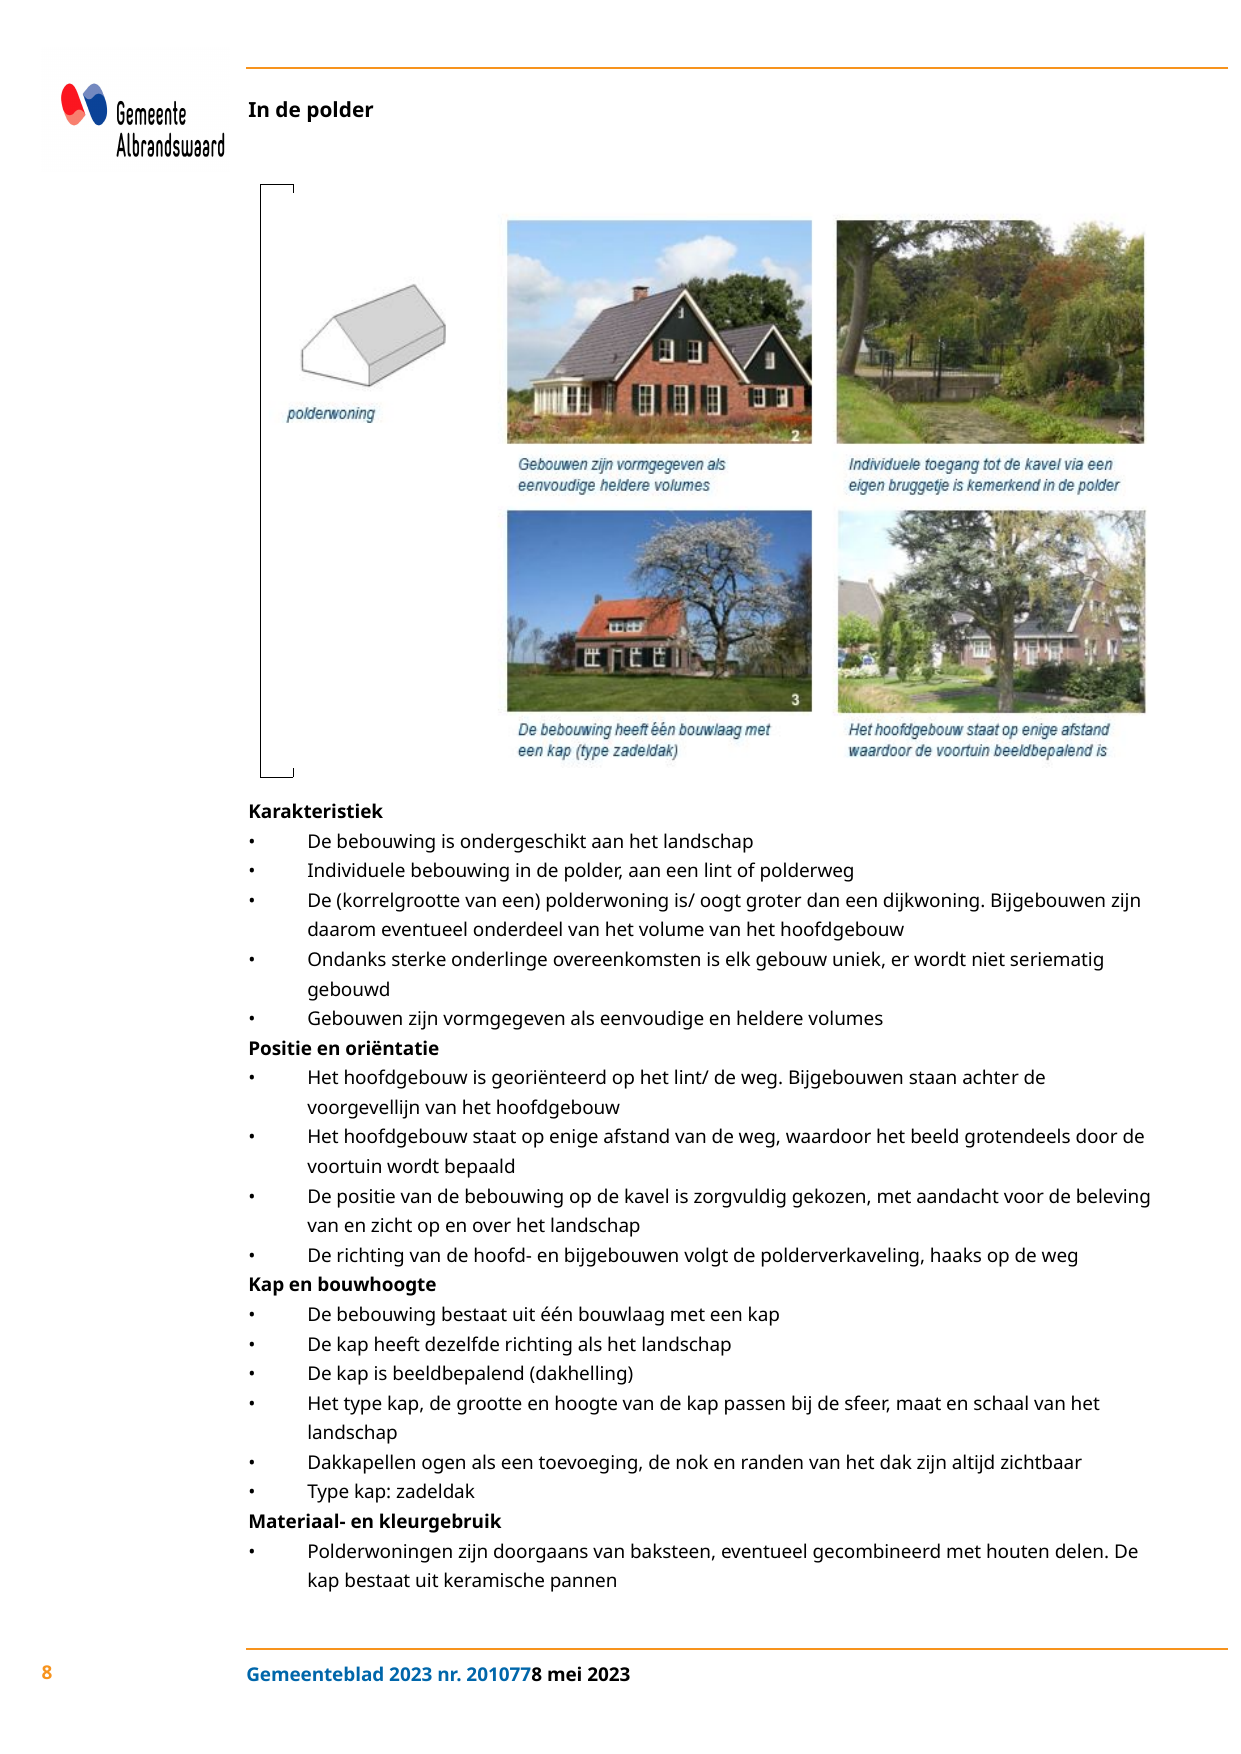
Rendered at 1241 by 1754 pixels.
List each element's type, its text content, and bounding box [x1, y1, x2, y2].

list Dakkapellen ogen als een toevoeging, de nok en randen van het dak zijn altijd zichtbaar [248, 1449, 1152, 1475]
list Polderwoningen zijn doorgaans van baksteen, eventueel gecombineerd met houten delen. De kap bestaat uit keramische pannen [248, 1538, 1152, 1593]
list De bebouwing is ondergeschikt aan het landschap [248, 828, 1152, 854]
list Gebouwen zijn vormgegeven als eenvoudige en heldere volumes [248, 1005, 1152, 1031]
picture [41, 47, 231, 172]
list Het hoofdgebouw is georiënteerd op het lint/ de weg. Bijgebouwen staan achter de voorgevellijn van het hoofdgebouw [248, 1064, 1152, 1120]
text Positie en oriëntatie [248, 1035, 1152, 1061]
text Kap en bouwhoogte [248, 1272, 1152, 1297]
list De bebouwing bestaat uit één bouwlaag met een kap [248, 1301, 1152, 1327]
list De (korrelgrootte van een) polderwoning is/ oogt groter dan een dijkwoning. Bijgebouwen zijn daarom eventueel onderdeel van het volume van het hoofdgebouw [248, 887, 1152, 942]
text Karakteristiek [248, 798, 1152, 824]
list Type kap: zadeldak [248, 1479, 1152, 1504]
text In de polder [248, 95, 1152, 123]
list Het hoofdgebouw staat op enige afstand van de weg, waardoor het beeld grotendeels door de voortuin wordt bepaald [248, 1124, 1152, 1179]
list Het type kap, de grootte en hoogte van de kap passen bij de sfeer, maat en schaal van het landschap [248, 1390, 1152, 1445]
text Materiaal- en kleurgebruik [248, 1508, 1152, 1534]
list Ondanks sterke onderlinge overeenkomsten is elk gebouw uniek, er wordt niet seriematig gebouwd [248, 946, 1152, 1002]
list De richting van de hoofd- en bijgebouwen volgt de polderverkaveling, haaks op de weg [248, 1242, 1152, 1268]
list De kap is beeldbepalend (dakhelling) [248, 1360, 1152, 1386]
picture [268, 193, 1173, 768]
list Individuele bebouwing in de polder, aan een lint of polderweg [248, 857, 1152, 883]
list De positie van de bebouwing op de kavel is zorgvuldig gekozen, met aandacht voor de beleving van en zicht op en over het landschap [248, 1183, 1152, 1238]
list De kap heeft dezelfde richting als het landschap [248, 1331, 1152, 1357]
